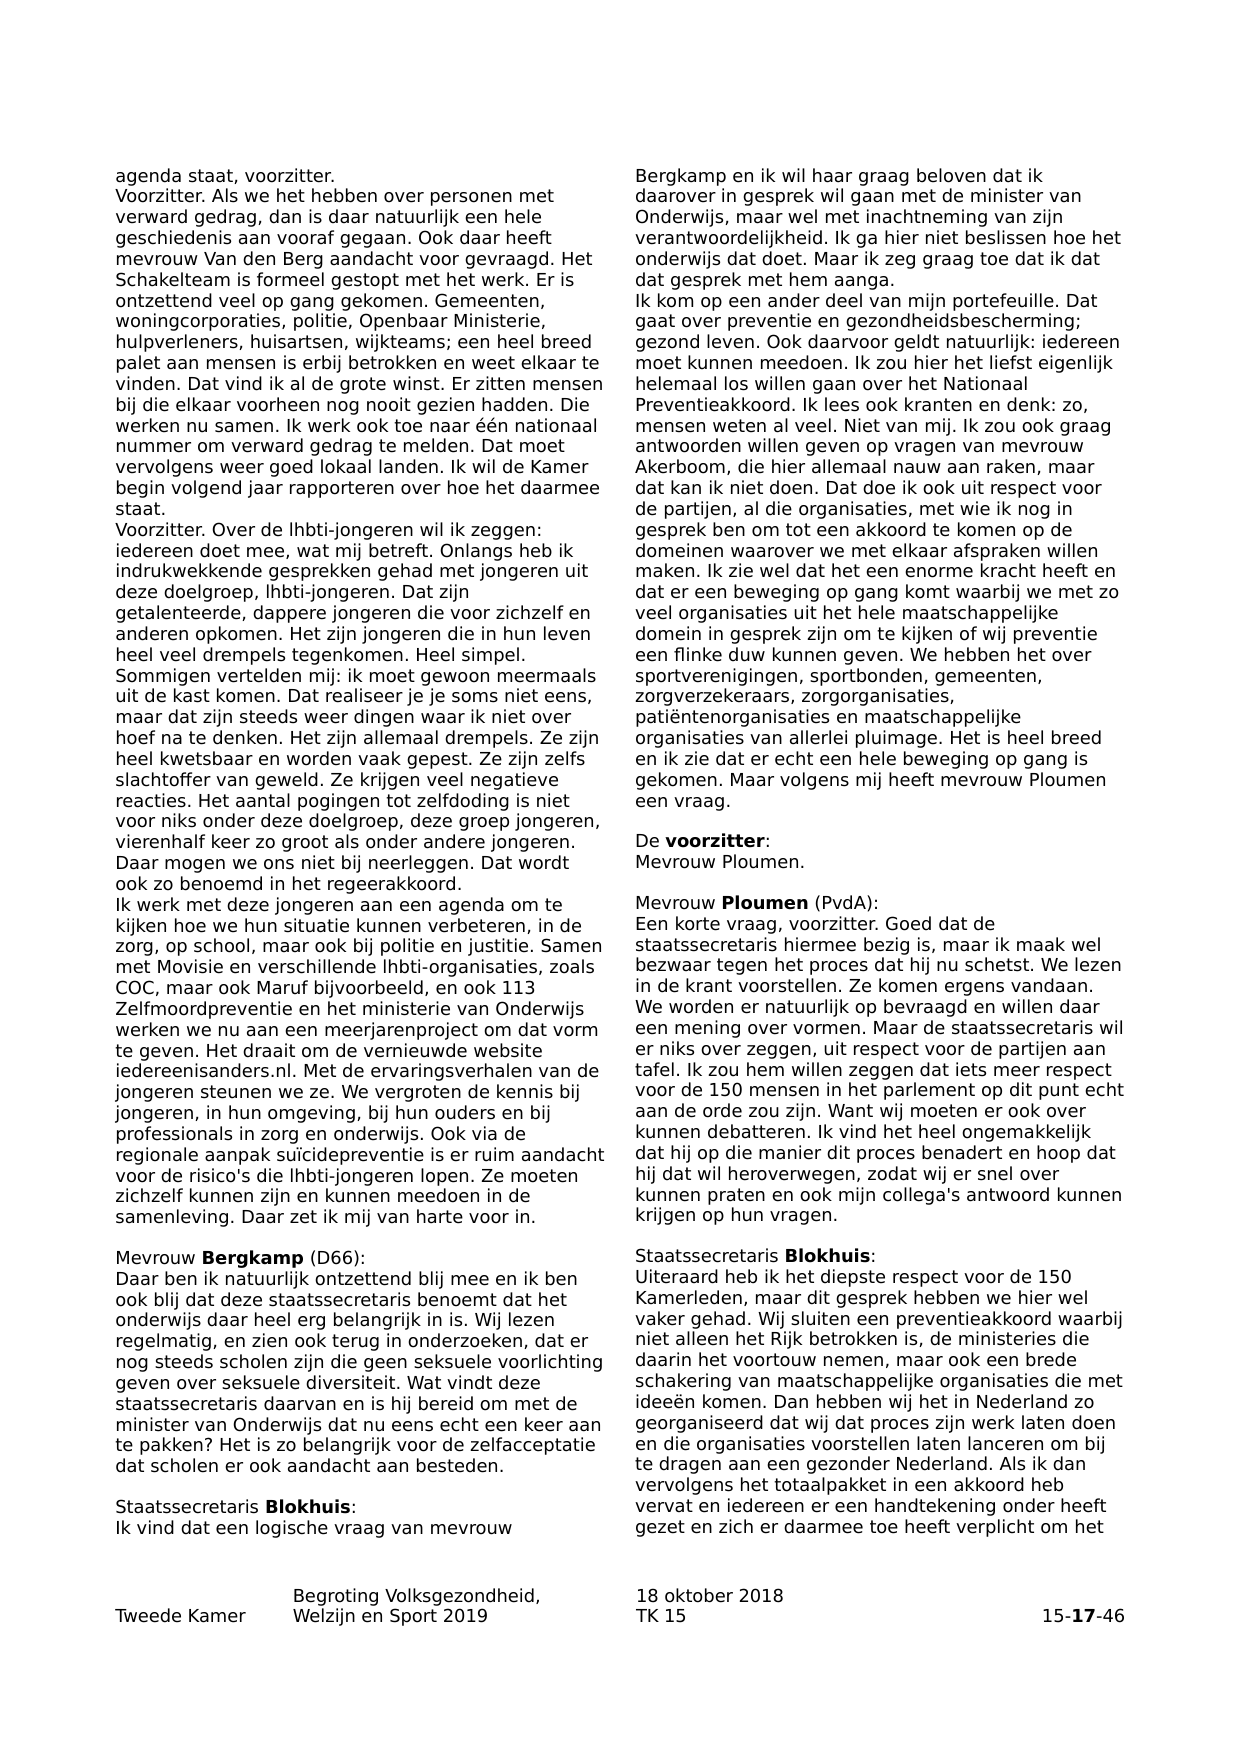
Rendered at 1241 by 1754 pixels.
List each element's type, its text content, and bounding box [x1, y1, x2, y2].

text Ik vind dat een logische vraag van mevrouw [115, 1518, 605, 1538]
text Staatssecretaris Blokhuis: [115, 1497, 605, 1518]
text Bergkamp en ik wil haar graag beloven dat ik daarover in gesprek wil gaan met de minister van Onderwijs, maar wel met inachtneming van zijn verantwoordelijkheid. Ik ga hier niet beslissen hoe het onderwijs dat doet. Maar ik zeg graag toe dat ik dat dat gesprek met hem aanga. [635, 165, 1125, 290]
text Mevrouw Ploumen (PvdA): [635, 893, 1125, 913]
text Ik kom op een ander deel van mijn portefeuille. Dat gaat over preventie en gezondheidsbescherming; gezond leven. Ook daarvoor geldt natuurlijk: iedereen moet kunnen meedoen. Ik zou hier het liefst eigenlijk helemaal los willen gaan over het Nationaal Preventieakkoord. Ik lees ook kranten en denk: zo, mensen weten al veel. Niet van mij. Ik zou ook graag antwoorden willen geven op vragen van mevrouw Akerboom, die hier allemaal nauw aan raken, maar dat kan ik niet doen. Dat doe ik ook uit respect voor de partijen, al die organisaties, met wie ik nog in gesprek ben om tot een akkoord te komen op de domeinen waarover we met elkaar afspraken willen maken. Ik zie wel dat het een enorme kracht heeft en dat er een beweging op gang komt waarbij we met zo veel organisaties uit het hele maatschappelijke domein in gesprek zijn om te kijken of wij preventie een flinke duw kunnen geven. We hebben het over sportverenigingen, sportbonden, gemeenten, zorgverzekeraars, zorgorganisaties, patiëntenorganisaties en maatschappelijke organisaties van allerlei pluimage. Het is heel breed en ik zie dat er echt een hele beweging op gang is gekomen. Maar volgens mij heeft mevrouw Ploumen een vraag. [635, 290, 1125, 811]
text Staatssecretaris Blokhuis: [635, 1246, 1125, 1267]
text Ik werk met deze jongeren aan een agenda om te kijken hoe we hun situatie kunnen verbeteren, in de zorg, op school, maar ook bij politie en justitie. Samen met Movisie en verschillende lhbti-organisaties, zoals COC, maar ook Maruf bijvoorbeeld, en ook 113 Zelfmoordpreventie en het ministerie van Onderwijs werken we nu aan een meerjarenproject om dat vorm te geven. Het draait om de vernieuwde website iedereenisanders.nl. Met de ervaringsverhalen van de jongeren steunen we ze. We vergroten de kennis bij jongeren, in hun omgeving, bij hun ouders en bij professionals in zorg en onderwijs. Ook via de regionale aanpak suïcidepreventie is er ruim aandacht voor de risico's die lhbti-jongeren lopen. Ze moeten zichzelf kunnen zijn en kunnen meedoen in de samenleving. Daar zet ik mij van harte voor in. [115, 894, 605, 1228]
text Uiteraard heb ik het diepste respect voor de 150 Kamerleden, maar dit gesprek hebben we hier wel vaker gehad. Wij sluiten een preventieakkoord waarbij niet alleen het Rijk betrokken is, de ministeries die daarin het voortouw nemen, maar ook een brede schakering van maatschappelijke organisaties die met ideeën komen. Dan hebben wij het in Nederland zo georganiseerd dat wij dat proces zijn werk laten doen en die organisaties voorstellen laten lanceren om bij te dragen aan een gezonder Nederland. Als ik dan vervolgens het totaalpakket in een akkoord heb vervat en iedereen er een handtekening onder heeft gezet en zich er daarmee toe heeft verplicht om het [635, 1267, 1125, 1537]
text Mevrouw Bergkamp (D66): [115, 1248, 605, 1268]
text agenda staat, voorzitter. [115, 165, 605, 186]
text Mevrouw Ploumen. [635, 852, 1125, 873]
text Daar ben ik natuurlijk ontzettend blij mee en ik ben ook blij dat deze staatssecretaris benoemt dat het onderwijs daar heel erg belangrijk in is. Wij lezen regelmatig, en zien ook terug in onderzoeken, dat er nog steeds scholen zijn die geen seksuele voorlichting geven over seksuele diversiteit. Wat vindt deze staatssecretaris daarvan en is hij bereid om met de minister van Onderwijs dat nu eens echt een keer aan te pakken? Het is zo belangrijk voor de zelfacceptatie dat scholen er ook aandacht aan besteden. [115, 1268, 605, 1477]
text Een korte vraag, voorzitter. Goed dat de staatssecretaris hiermee bezig is, maar ik maak wel bezwaar tegen het proces dat hij nu schetst. We lezen in de krant voorstellen. Ze komen ergens vandaan. We worden er natuurlijk op bevraagd en willen daar een mening over vormen. Maar de staatssecretaris wil er niks over zeggen, uit respect voor de partijen aan tafel. Ik zou hem willen zeggen dat iets meer respect voor de 150 mensen in het parlement op dit punt echt aan de orde zou zijn. Want wij moeten er ook over kunnen debatteren. Ik vind het heel ongemakkelijk dat hij op die manier dit proces benadert en hoop dat hij dat wil heroverwegen, zodat wij er snel over kunnen praten en ook mijn collega's antwoord kunnen krijgen op hun vragen. [635, 913, 1125, 1226]
text De voorzitter: [635, 831, 1125, 852]
text Voorzitter. Over de lhbti-jongeren wil ik zeggen: iedereen doet mee, wat mij betreft. Onlangs heb ik indrukwekkende gesprekken gehad met jongeren uit deze doelgroep, lhbti-jongeren. Dat zijn getalenteerde, dappere jongeren die voor zichzelf en anderen opkomen. Het zijn jongeren die in hun leven heel veel drempels tegenkomen. Heel simpel. Sommigen vertelden mij: ik moet gewoon meermaals uit de kast komen. Dat realiseer je je soms niet eens, maar dat zijn steeds weer dingen waar ik niet over hoef na te denken. Het zijn allemaal drempels. Ze zijn heel kwetsbaar en worden vaak gepest. Ze zijn zelfs slachtoffer van geweld. Ze krijgen veel negatieve reacties. Het aantal pogingen tot zelfdoding is niet voor niks onder deze doelgroep, deze groep jongeren, vierenhalf keer zo groot als onder andere jongeren. Daar mogen we ons niet bij neerleggen. Dat wordt ook zo benoemd in het regeerakkoord. [115, 519, 605, 894]
text Voorzitter. Als we het hebben over personen met verward gedrag, dan is daar natuurlijk een hele geschiedenis aan vooraf gegaan. Ook daar heeft mevrouw Van den Berg aandacht voor gevraagd. Het Schakelteam is formeel gestopt met het werk. Er is ontzettend veel op gang gekomen. Gemeenten, woningcorporaties, politie, Openbaar Ministerie, hulpverleners, huisartsen, wijkteams; een heel breed palet aan mensen is erbij betrokken en weet elkaar te vinden. Dat vind ik al de grote winst. Er zitten mensen bij die elkaar voorheen nog nooit gezien hadden. Die werken nu samen. Ik werk ook toe naar één nationaal nummer om verward gedrag te melden. Dat moet vervolgens weer goed lokaal landen. Ik wil de Kamer begin volgend jaar rapporteren over hoe het daarmee staat. [115, 186, 605, 519]
